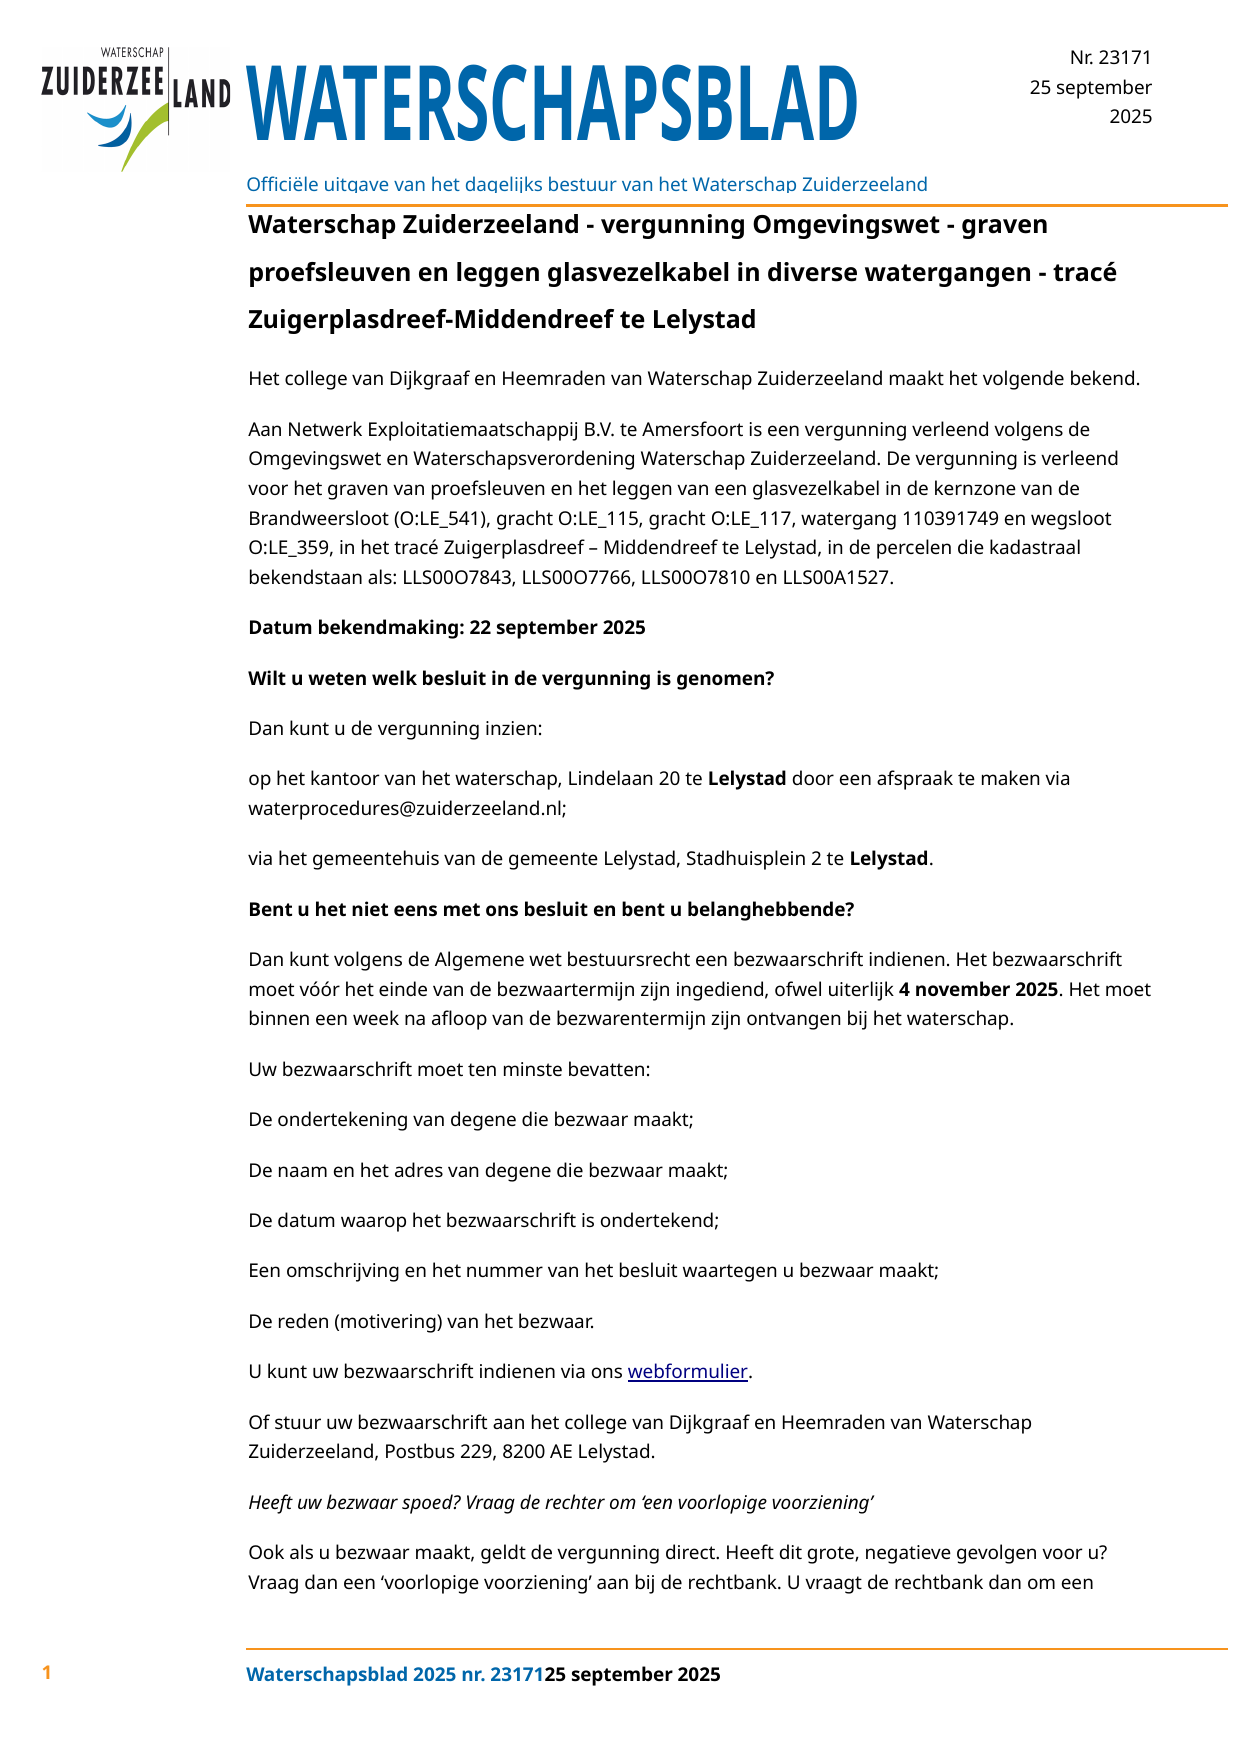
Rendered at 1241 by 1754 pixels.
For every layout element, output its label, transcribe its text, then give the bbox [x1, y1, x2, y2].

text op het kantoor van het waterschap, Lindelaan 20 te Lelystad door een afspraak te maken via waterprocedures@zuiderzeeland.nl; [248, 766, 1152, 821]
text Bent u het niet eens met ons besluit en bent u belanghebbende? [248, 896, 1152, 922]
text De ondertekening van degene die bezwaar maakt; [248, 1106, 1152, 1132]
text Of stuur uw bezwaarschrift aan het college van Dijkgraaf en Heemraden van Waterschap Zuiderzeeland, Postbus 229, 8200 AE Lelystad. [248, 1409, 1152, 1464]
text U kunt uw bezwaarschrift indienen via ons webformulier. [248, 1358, 1152, 1384]
text Ook als u bezwaar maakt, geldt de vergunning direct. Heeft dit grote, negatieve gevolgen voor u? Vraag dan een ‘voorlopige voorziening’ aan bij de rechtbank. U vraagt de rechtbank dan om een [248, 1539, 1152, 1594]
text Een omschrijving en het nummer van het besluit waartegen u bezwaar maakt; [248, 1258, 1152, 1283]
text De datum waarop het bezwaarschrift is ondertekend; [248, 1207, 1152, 1233]
text Wilt u weten welk besluit in de vergunning is genomen? [248, 665, 1152, 690]
picture [41, 47, 231, 172]
text De reden (motivering) van het bezwaar. [248, 1308, 1152, 1334]
text Het college van Dijkgraaf en Heemraden van Waterschap Zuiderzeeland maakt het volgende bekend. [248, 366, 1152, 391]
text via het gemeentehuis van de gemeente Lelystad, Stadhuisplein 2 te Lelystad. [248, 846, 1152, 871]
text Aan Netwerk Exploitatiemaatschappij B.V. te Amersfoort is een vergunning verleend volgens de Omgevingswet en Waterschapsverordening Waterschap Zuiderzeeland. De vergunning is verleend voor het graven van proefsleuven en het leggen van een glasvezelkabel in de kernzone van de Brandweersloot (O:LE_541), gracht O:LE_115, gracht O:LE_117, watergang 110391749 en wegsloot O:LE_359, in het tracé Zuigerplasdreef – Middendreef te Lelystad, in de percelen die kadastraal bekendstaan als: LLS00O7843, LLS00O7766, LLS00O7810 en LLS00A1527. [248, 416, 1152, 589]
text Datum bekendmaking: 22 september 2025 [248, 614, 1152, 640]
text Uw bezwaarschrift moet ten minste bevatten: [248, 1056, 1152, 1082]
text Heeft uw bezwaar spoed? Vraag de rechter om ‘een voorlopige voorziening’ [248, 1489, 1152, 1514]
text Dan kunt volgens de Algemene wet bestuursrecht een bezwaarschrift indienen. Het bezwaarschrift moet vóór het einde van de bezwaartermijn zijn ingediend, ofwel uiterlijk 4 november 2025. Het moet binnen een week na afloop van de bezwarentermijn zijn ontvangen bij het waterschap. [248, 946, 1152, 1031]
text Dan kunt u de vergunning inzien: [248, 715, 1152, 741]
text Waterschap Zuiderzeeland - vergunning Omgevingswet - graven proefsleuven en leggen glasvezelkabel in diverse watergangen - tracé Zuigerplasdreef-Middendreef te Lelystad [248, 207, 1152, 336]
text De naam en het adres van degene die bezwaar maakt; [248, 1157, 1152, 1182]
